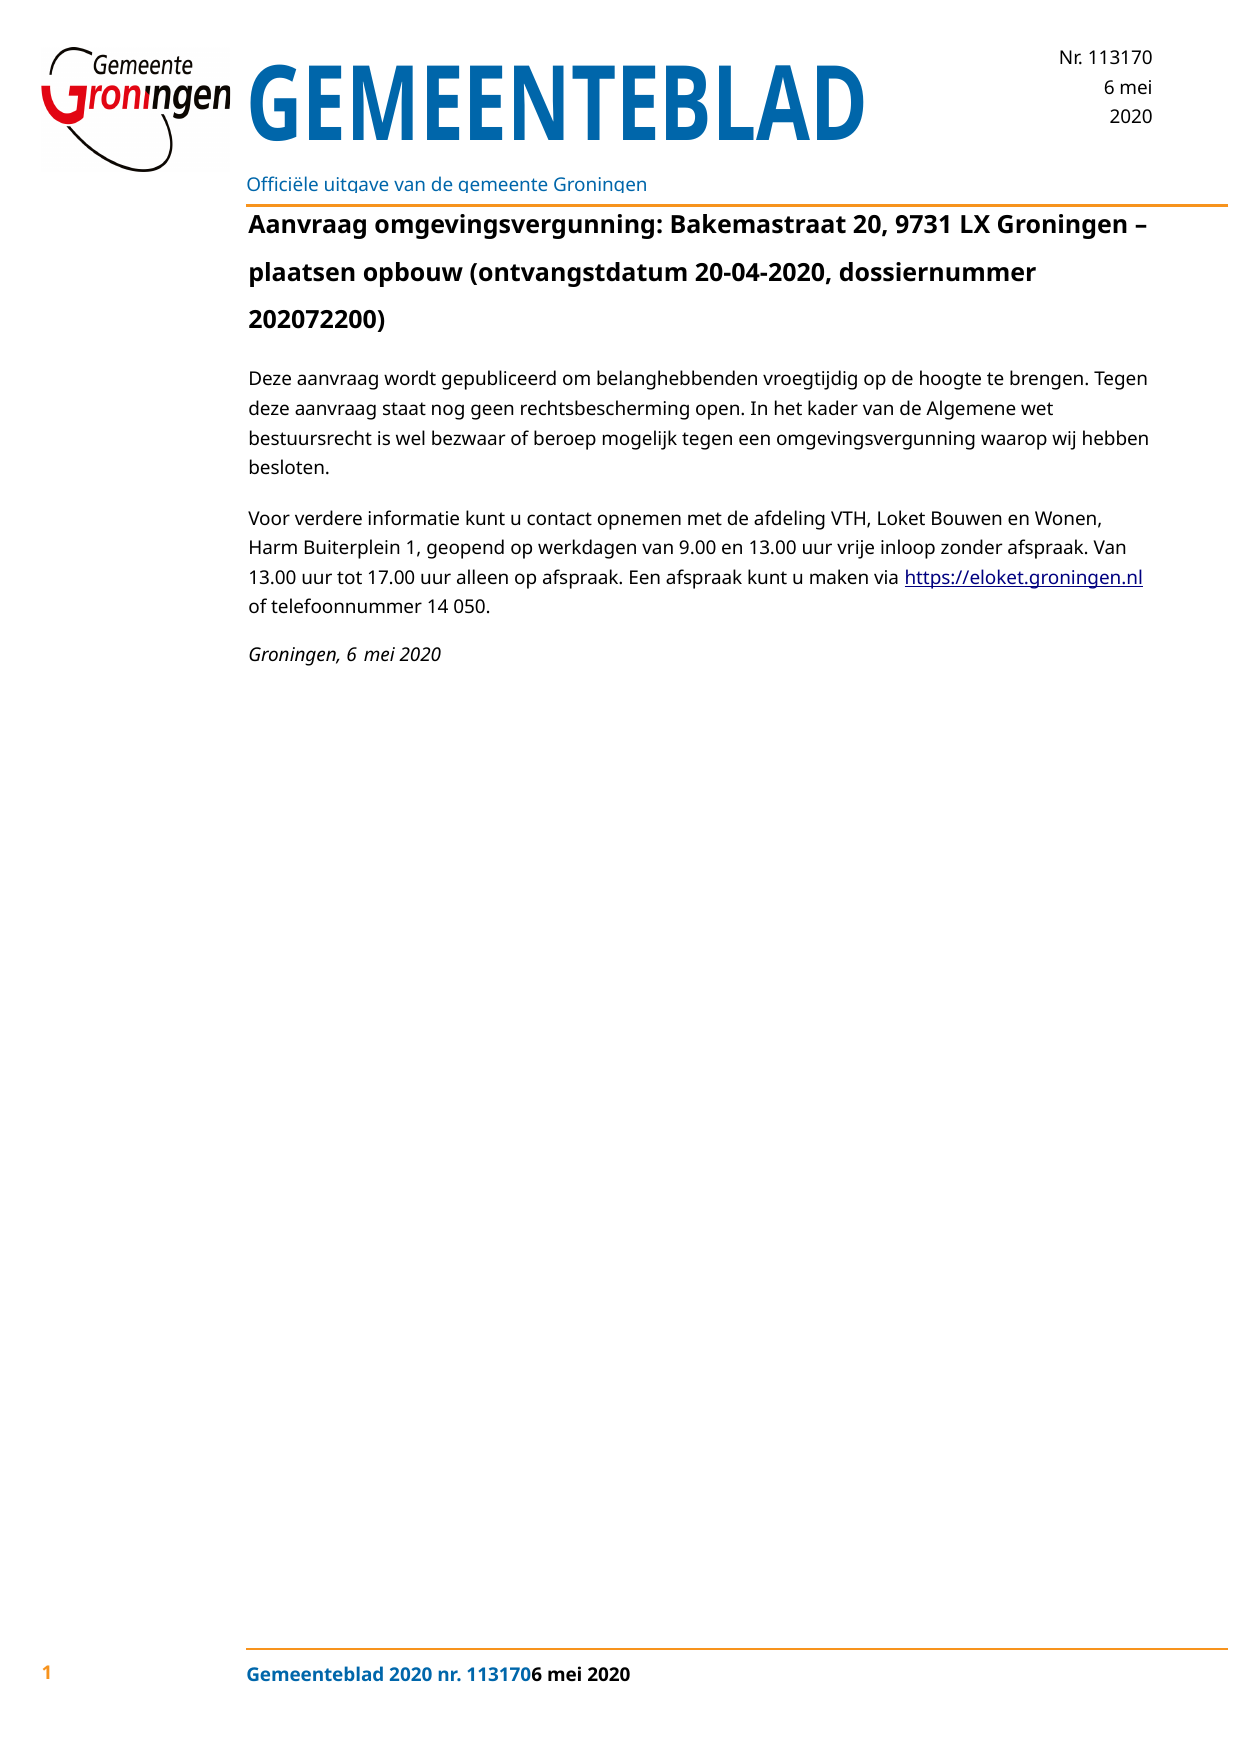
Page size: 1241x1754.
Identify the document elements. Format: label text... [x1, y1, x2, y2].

text Deze aanvraag wordt gepubliceerd om belanghebbenden vroegtijdig op de hoogte te brengen. Tegen deze aanvraag staat nog geen rechtsbescherming open. In het kader van de Algemene wet bestuursrecht is wel bezwaar of beroep mogelijk tegen een omgevingsvergunning waarop wij hebben besloten. [248, 366, 1152, 480]
picture [41, 47, 231, 172]
text Aanvraag omgevingsvergunning: Bakemastraat 20, 9731 LX Groningen – plaatsen opbouw (ontvangstdatum 20-04-2020, dossiernummer 202072200) [248, 207, 1152, 336]
text Voor verdere informatie kunt u contact opnemen met de afdeling VTH, Loket Bouwen en Wonen, Harm Buiterplein 1, geopend op werkdagen van 9.00 en 13.00 uur vrije inloop zonder afspraak. Van 13.00 uur tot 17.00 uur alleen op afspraak. Een afspraak kunt u maken via https://eloket.groningen.nl of telefoonnummer 14 050. [248, 505, 1152, 619]
text Groningen, 6 mei 2020 [248, 641, 1152, 667]
